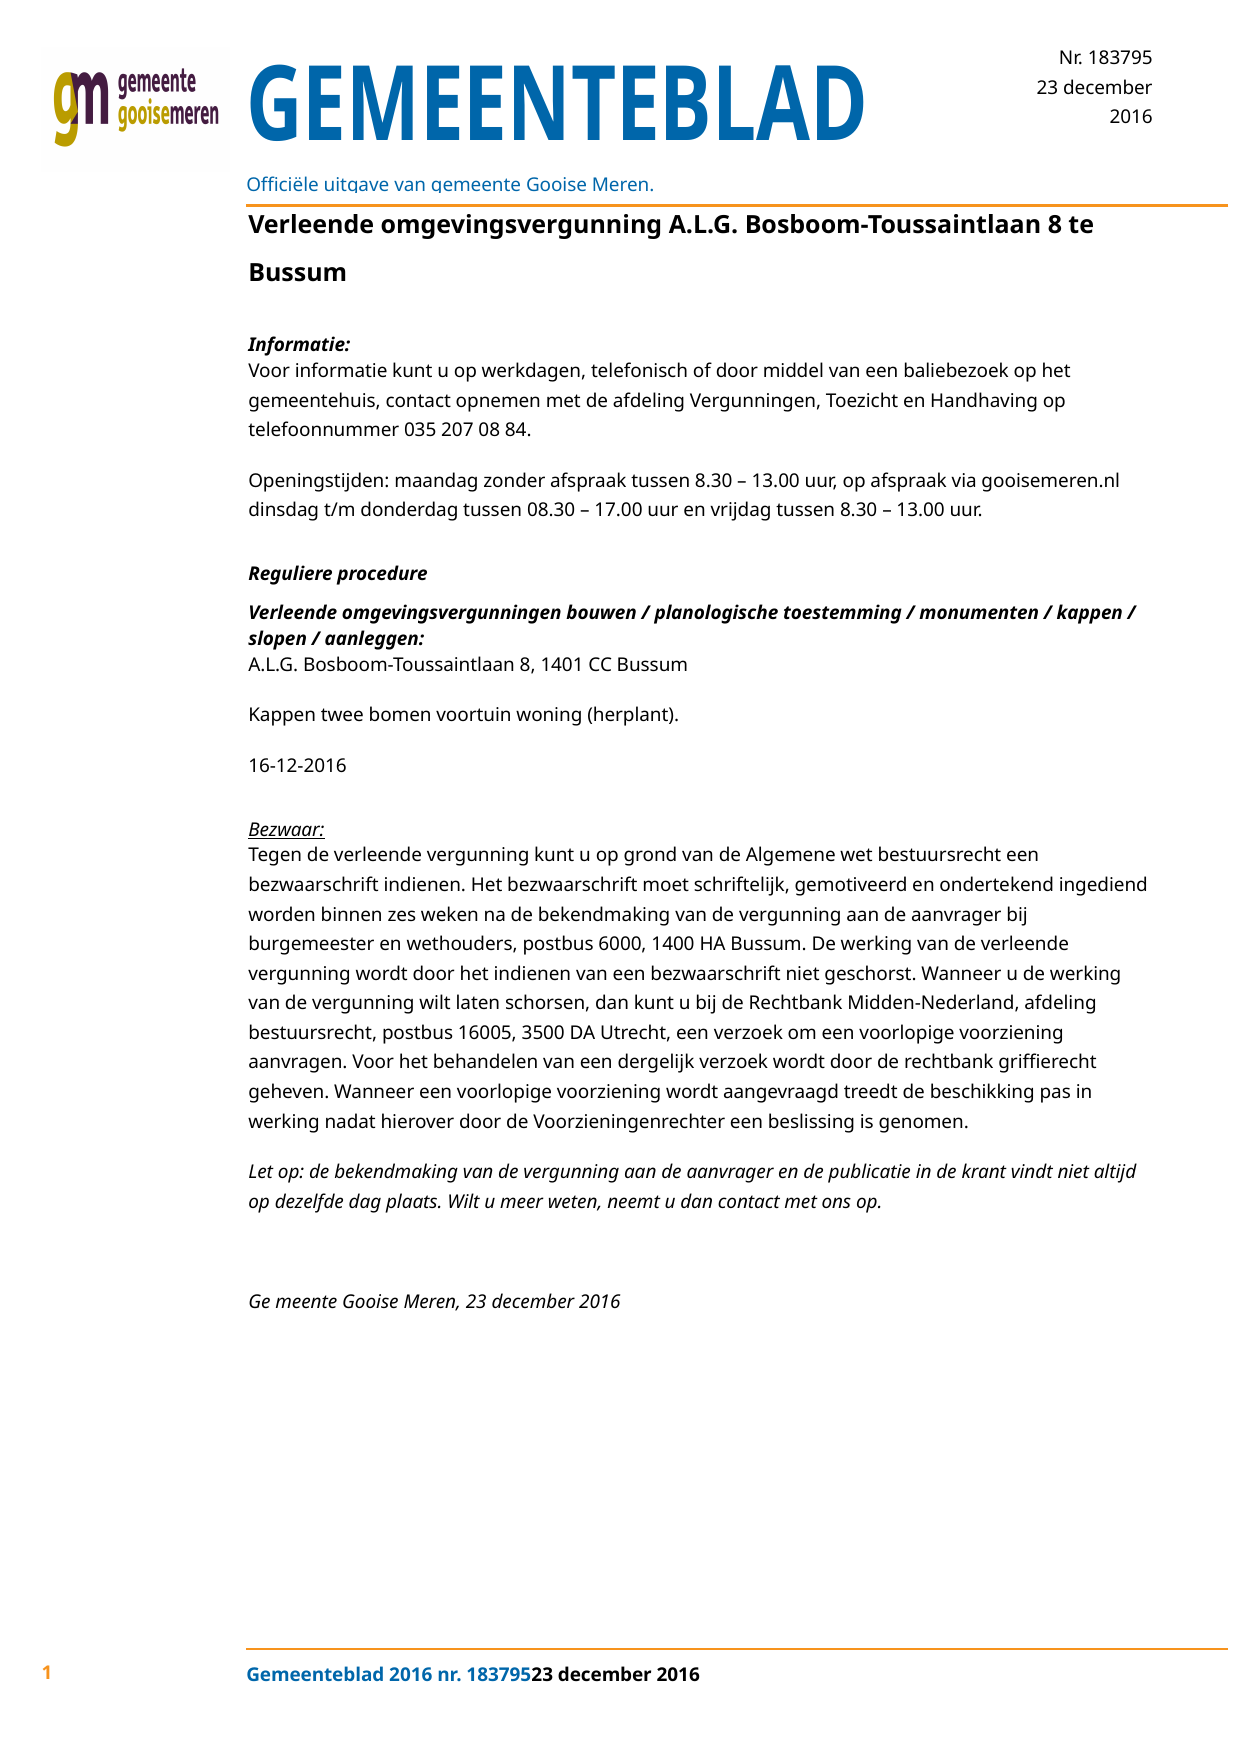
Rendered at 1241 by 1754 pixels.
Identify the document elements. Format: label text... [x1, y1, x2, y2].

text Verleende omgevingsvergunning A.L.G. Bosboom-Toussaintlaan 8 te Bussum [248, 207, 1152, 288]
picture [41, 47, 231, 172]
text Openingstijden: maandag zonder afspraak tussen 8.30 – 13.00 uur, op afspraak via gooisemeren.nl dinsdag t/m donderdag tussen 08.30 – 17.00 uur en vrijdag tussen 8.30 – 13.00 uur. [248, 467, 1152, 522]
text Voor informatie kunt u op werkdagen, telefonisch of door middel van een baliebezoek op het gemeentehuis, contact opnemen met de afdeling Vergunningen, Toezicht en Handhaving op telefoonnummer 035 207 08 84. [248, 357, 1152, 442]
text 16-12-2016 [248, 752, 1152, 778]
text Verleende omgevingsvergunningen bouwen / planologische toestemming / monumenten / kappen / slopen / aanleggen: [248, 599, 1152, 651]
text Let op: de bekendmaking van de vergunning aan de aanvrager en de publicatie in de krant vindt niet altijd op dezelfde dag plaats. Wilt u meer weten, neemt u dan contact met ons op. [248, 1158, 1152, 1213]
text Reguliere procedure [248, 560, 1152, 586]
text Bezwaar: [248, 816, 1152, 842]
text Kappen twee bomen voortuin woning (herplant). [248, 701, 1152, 727]
text Ge meente Gooise Meren, 23 december 2016 [248, 1289, 1152, 1314]
text Informatie: [248, 331, 1152, 357]
text A.L.G. Bosboom-Toussaintlaan 8, 1401 CC Bussum [248, 651, 1152, 677]
text Tegen de verleende vergunning kunt u op grond van de Algemene wet bestuursrecht een bezwaarschrift indienen. Het bezwaarschrift moet schriftelijk, gemotiveerd en ondertekend ingediend worden binnen zes weken na de bekendmaking van de vergunning aan de aanvrager bij burgemeester en wethouders, postbus 6000, 1400 HA Bussum. De werking van de verleende vergunning wordt door het indienen van een bezwaarschrift niet geschorst. Wanneer u de werking van de vergunning wilt laten schorsen, dan kunt u bij de Rechtbank Midden-Nederland, afdeling bestuursrecht, postbus 16005, 3500 DA Utrecht, een verzoek om een voorlopige voorziening aanvragen. Voor het behandelen van een dergelijk verzoek wordt door de rechtbank griffierecht geheven. Wanneer een voorlopige voorziening wordt aangevraagd treedt de beschikking pas in werking nadat hierover door de Voorzieningenrechter een beslissing is genomen. [248, 842, 1152, 1133]
